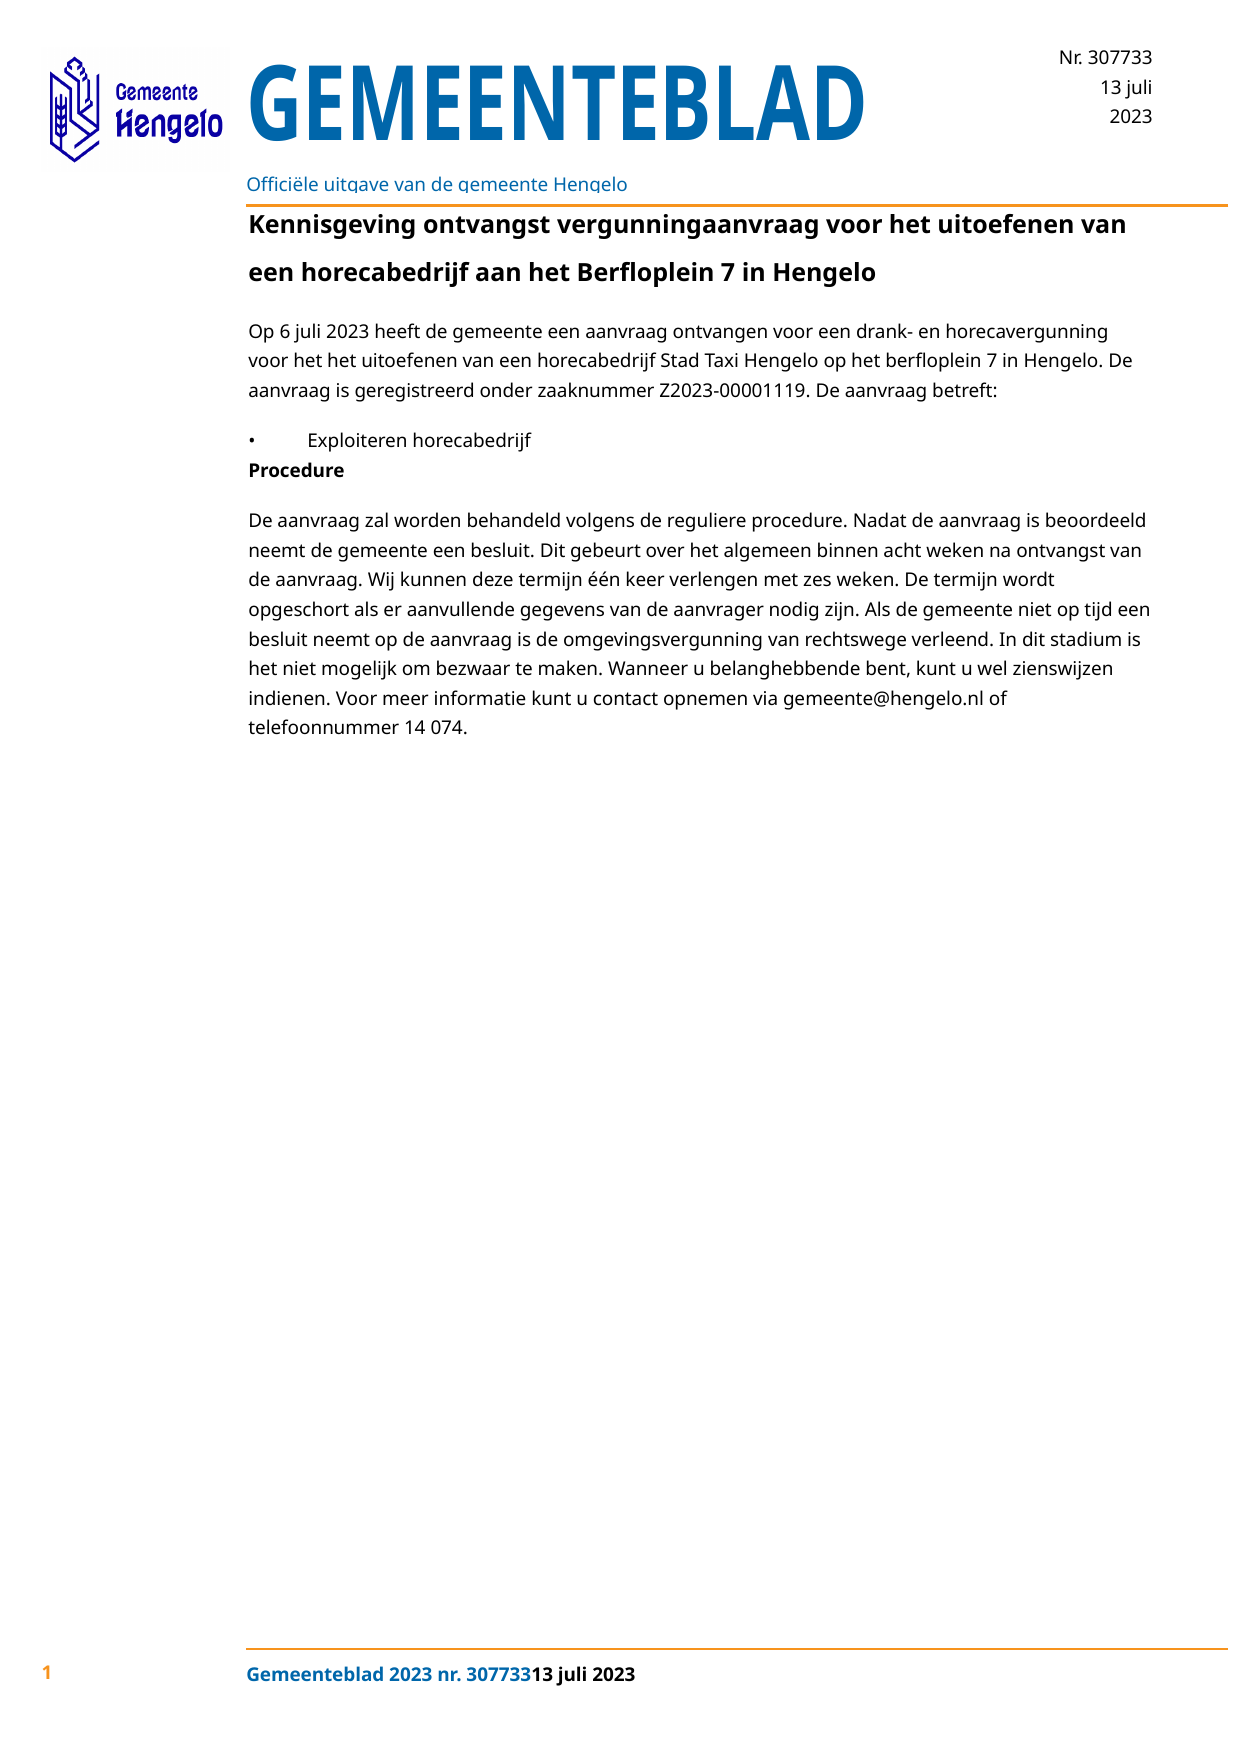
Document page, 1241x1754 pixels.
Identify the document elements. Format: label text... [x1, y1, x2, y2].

list Exploiteren horecabedrijf [248, 427, 1152, 453]
picture [41, 47, 231, 172]
text Kennisgeving ontvangst vergunningaanvraag voor het uitoefenen van een horecabedrijf aan het Berfloplein 7 in Hengelo [248, 207, 1152, 288]
text Op 6 juli 2023 heeft de gemeente een aanvraag ontvangen voor een drank- en horecavergunning voor het het uitoefenen van een horecabedrijf Stad Taxi Hengelo op het berfloplein 7 in Hengelo. De aanvraag is geregistreerd onder zaaknummer Z2023-00001119. De aanvraag betreft: [248, 318, 1152, 403]
text De aanvraag zal worden behandeld volgens de reguliere procedure. Nadat de aanvraag is beoordeeld neemt de gemeente een besluit. Dit gebeurt over het algemeen binnen acht weken na ontvangst van de aanvraag. Wij kunnen deze termijn één keer verlengen met zes weken. De termijn wordt opgeschort als er aanvullende gegevens van de aanvrager nodig zijn. Als de gemeente niet op tijd een besluit neemt op de aanvraag is de omgevingsvergunning van rechtswege verleend. In dit stadium is het niet mogelijk om bezwaar te maken. Wanneer u belanghebbende bent, kunt u wel zienswijzen indienen. Voor meer informatie kunt u contact opnemen via gemeente@hengelo.nl of telefoonnummer 14 074. [248, 507, 1152, 740]
text Procedure [248, 457, 1152, 483]
